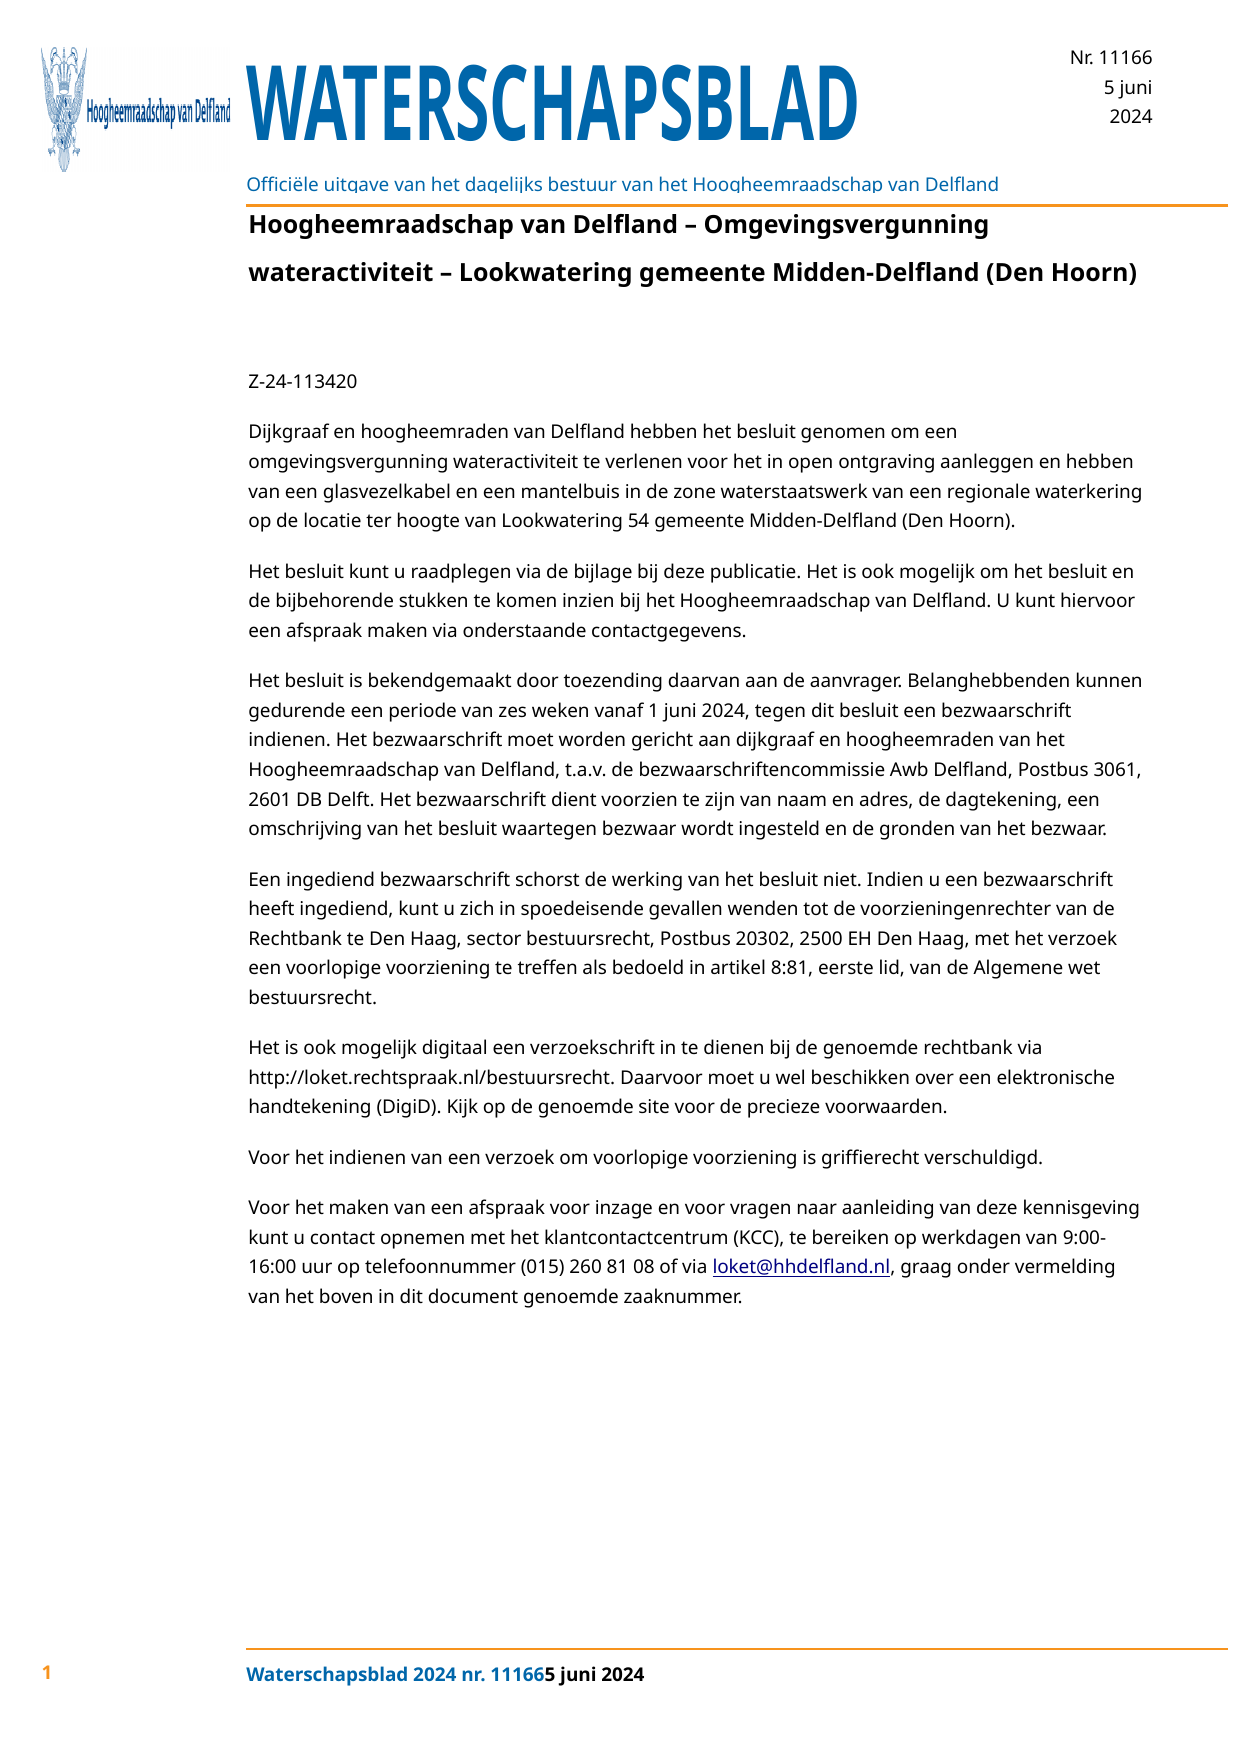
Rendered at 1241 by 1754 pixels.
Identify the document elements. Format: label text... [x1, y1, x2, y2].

text Het is ook mogelijk digitaal een verzoekschrift in te dienen bij de genoemde rechtbank via http://loket.rechtspraak.nl/bestuursrecht. Daarvoor moet u wel beschikken over een elektronische handtekening (DigiD). Kijk op de genoemde site voor de precieze voorwaarden. [248, 1034, 1152, 1119]
text Voor het maken van een afspraak voor inzage en voor vragen naar aanleiding van deze kennisgeving kunt u contact opnemen met het klantcontactcentrum (KCC), te bereiken op werkdagen van 9:00-16:00 uur op telefoonnummer (015) 260 81 08 of via loket@hhdelfland.nl, graag onder vermelding van het boven in dit document genoemde zaaknummer. [248, 1194, 1152, 1309]
text Hoogheemraadschap van Delfland – Omgevingsvergunning wateractiviteit – Lookwatering gemeente Midden-Delfland (Den Hoorn) [248, 207, 1152, 288]
text Een ingediend bezwaarschrift schorst de werking van het besluit niet. Indien u een bezwaarschrift heeft ingediend, kunt u zich in spoedeisende gevallen wenden tot de voorzieningenrechter van de Rechtbank te Den Haag, sector bestuursrecht, Postbus 20302, 2500 EH Den Haag, met het verzoek een voorlopige voorziening te treffen als bedoeld in artikel 8:81, eerste lid, van de Algemene wet bestuursrecht. [248, 866, 1152, 1010]
picture [41, 47, 231, 172]
text Z-24-113420 [248, 368, 1152, 394]
text Het besluit kunt u raadplegen via de bijlage bij deze publicatie. Het is ook mogelijk om het besluit en de bijbehorende stukken te komen inzien bij het Hoogheemraadschap van Delfland. U kunt hiervoor een afspraak maken via onderstaande contactgegevens. [248, 558, 1152, 643]
text Voor het indienen van een verzoek om voorlopige voorziening is griffierecht verschuldigd. [248, 1144, 1152, 1170]
text Dijkgraaf en hoogheemraden van Delfland hebben het besluit genomen om een omgevingsvergunning wateractiviteit te verlenen voor het in open ontgraving aanleggen en hebben van een glasvezelkabel en een mantelbuis in de zone waterstaatswerk van een regionale waterkering op de locatie ter hoogte van Lookwatering 54 gemeente Midden-Delfland (Den Hoorn). [248, 419, 1152, 533]
text Het besluit is bekendgemaakt door toezending daarvan aan de aanvrager. Belanghebbenden kunnen gedurende een periode van zes weken vanaf 1 juni 2024, tegen dit besluit een bezwaarschrift indienen. Het bezwaarschrift moet worden gericht aan dijkgraaf en hoogheemraden van het Hoogheemraadschap van Delfland, t.a.v. de bezwaarschriftencommissie Awb Delfland, Postbus 3061, 2601 DB Delft. Het bezwaarschrift dient voorzien te zijn van naam en adres, de dagtekening, een omschrijving van het besluit waartegen bezwaar wordt ingesteld en de gronden van het bezwaar. [248, 667, 1152, 841]
